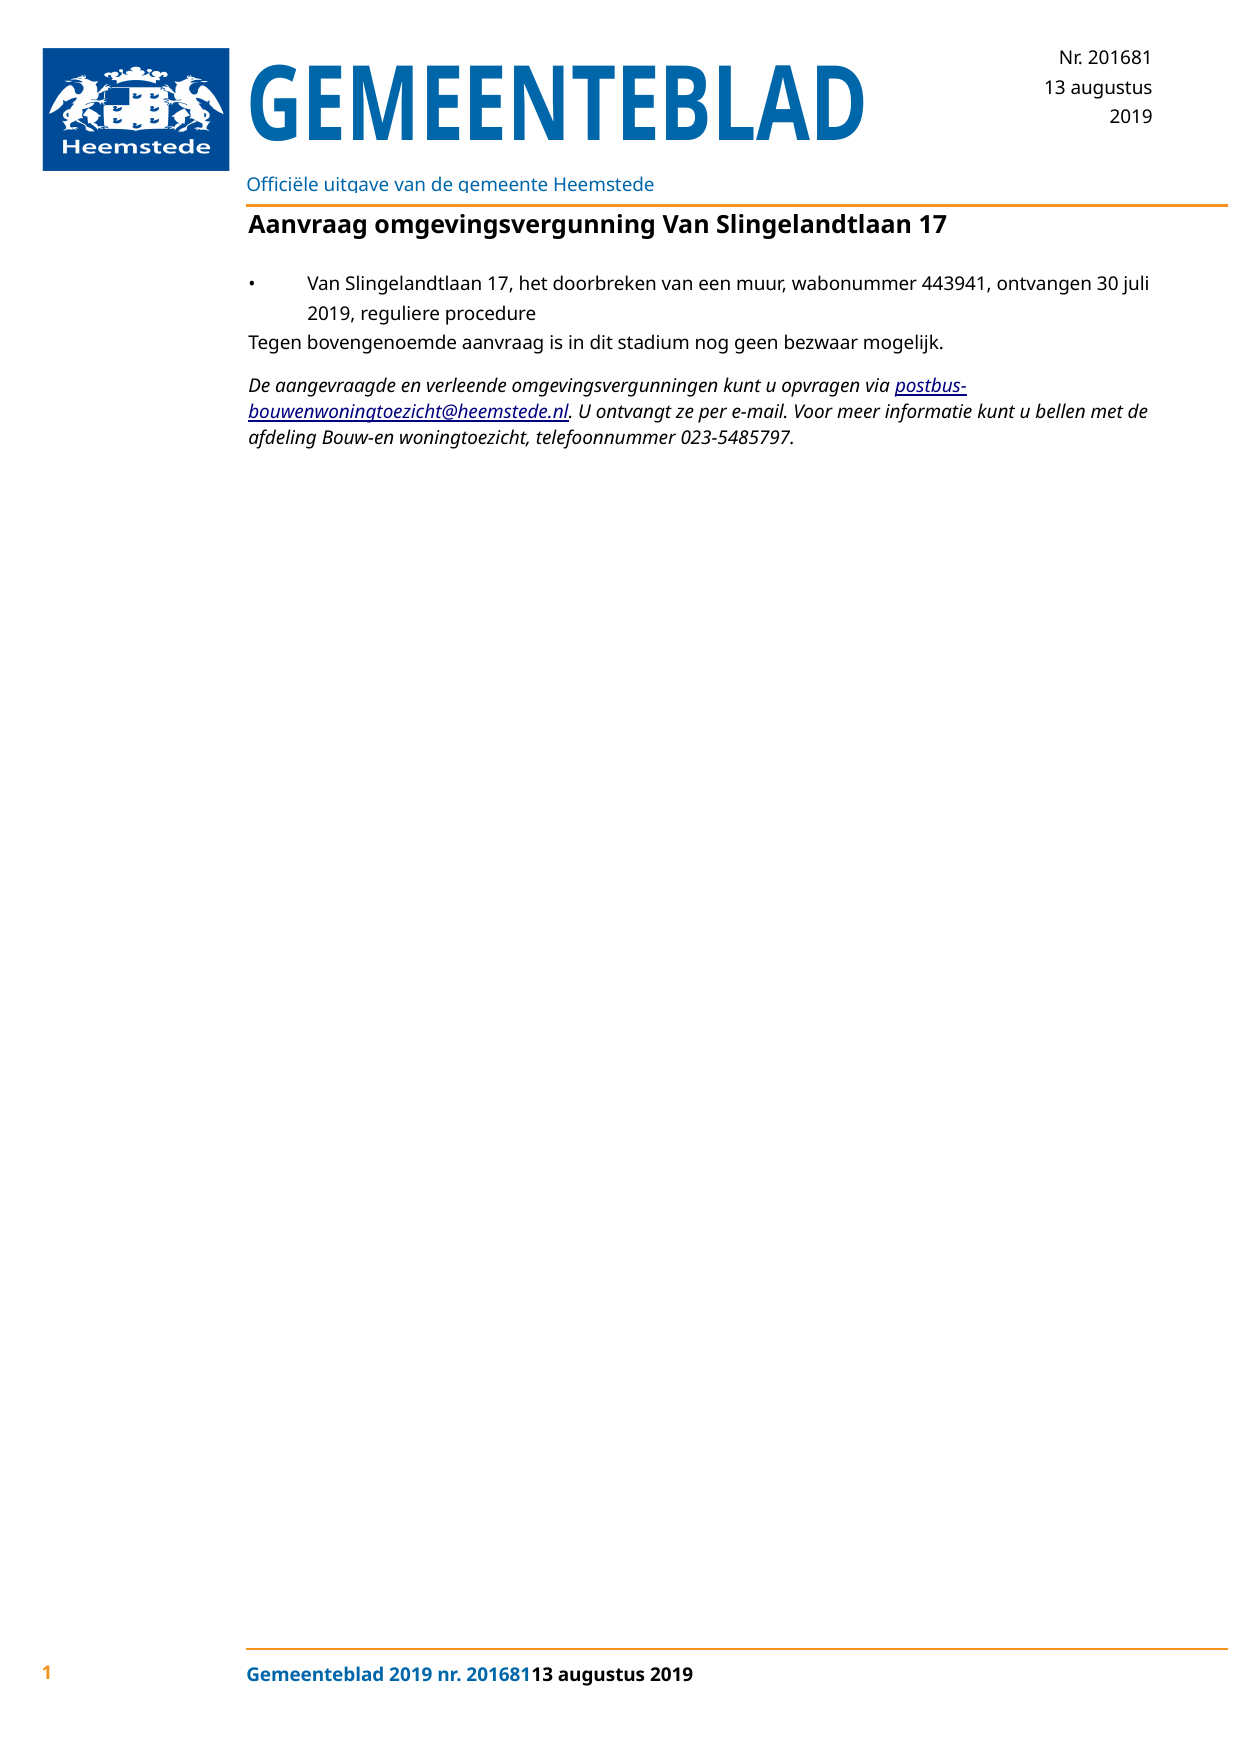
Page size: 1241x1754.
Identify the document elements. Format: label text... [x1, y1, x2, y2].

text De aangevraagde en verleende omgevingsvergunningen kunt u opvragen via postbus-bouwenwoningtoezicht@heemstede.nl. U ontvangt ze per e-mail. Voor meer informatie kunt u bellen met de afdeling Bouw-en woningtoezicht, telefoonnummer 023-5485797. [248, 373, 1152, 450]
list Van Slingelandtlaan 17, het doorbreken van een muur, wabonummer 443941, ontvangen 30 juli 2019, reguliere procedure [248, 270, 1152, 326]
text Tegen bovengenoemde aanvraag is in dit stadium nog geen bezwaar mogelijk. [248, 329, 1152, 355]
picture [41, 47, 231, 172]
text Aanvraag omgevingsvergunning Van Slingelandtlaan 17 [248, 207, 1152, 241]
